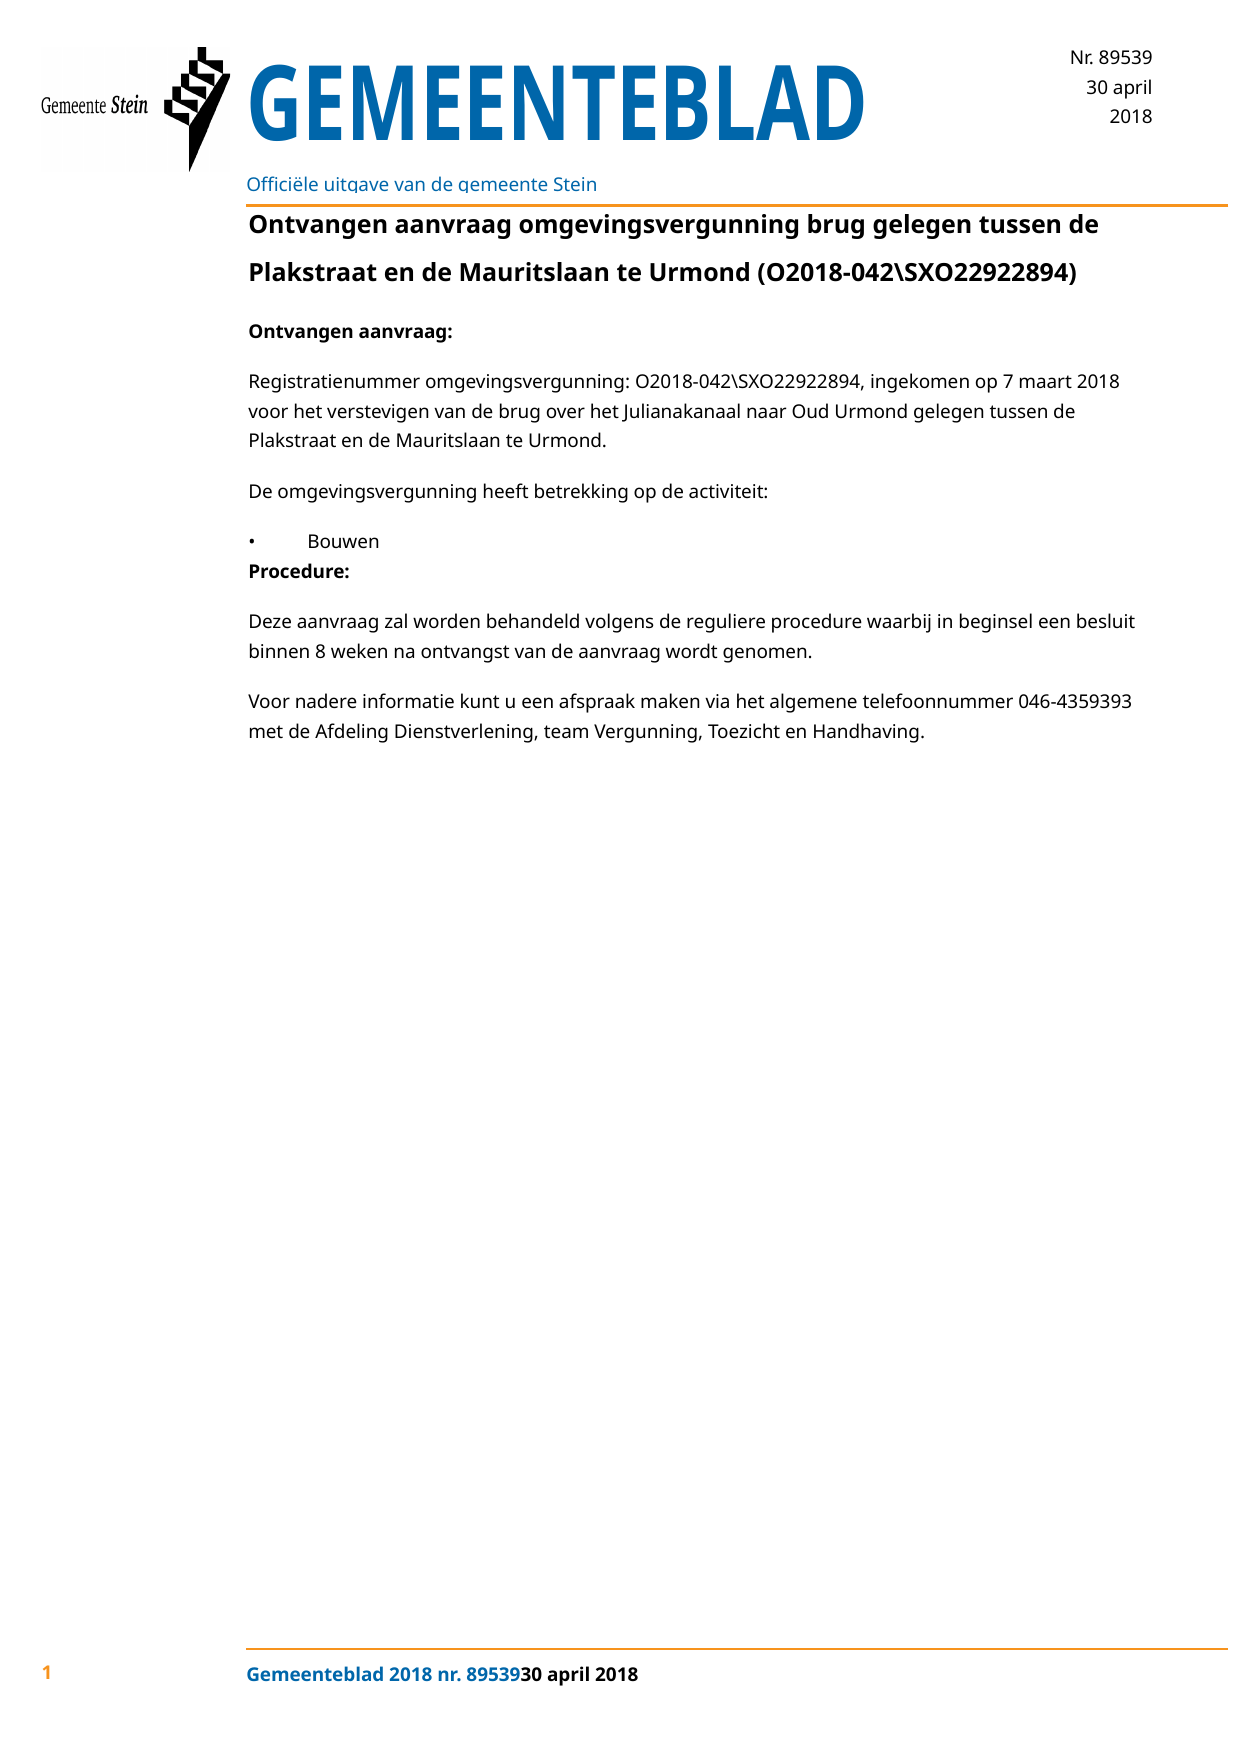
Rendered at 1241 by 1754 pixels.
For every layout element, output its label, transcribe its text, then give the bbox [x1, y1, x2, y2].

text Registratienummer omgevingsvergunning: O2018-042\SXO22922894, ingekomen op 7 maart 2018 voor het verstevigen van de brug over het Julianakanaal naar Oud Urmond gelegen tussen de Plakstraat en de Mauritslaan te Urmond. [248, 368, 1152, 453]
text De omgevingsvergunning heeft betrekking op de activiteit: [248, 478, 1152, 504]
text Deze aanvraag zal worden behandeld volgens de reguliere procedure waarbij in beginsel een besluit binnen 8 weken na ontvangst van de aanvraag wordt genomen. [248, 608, 1152, 664]
picture [41, 47, 231, 172]
text Procedure: [248, 558, 1152, 584]
text Voor nadere informatie kunt u een afspraak maken via het algemene telefoonnummer 046-4359393 met de Afdeling Dienstverlening, team Vergunning, Toezicht en Handhaving. [248, 688, 1152, 744]
text Ontvangen aanvraag omgevingsvergunning brug gelegen tussen de Plakstraat en de Mauritslaan te Urmond (O2018-042\SXO22922894) [248, 207, 1152, 288]
list Bouwen [248, 528, 1152, 554]
text Ontvangen aanvraag: [248, 318, 1152, 344]
